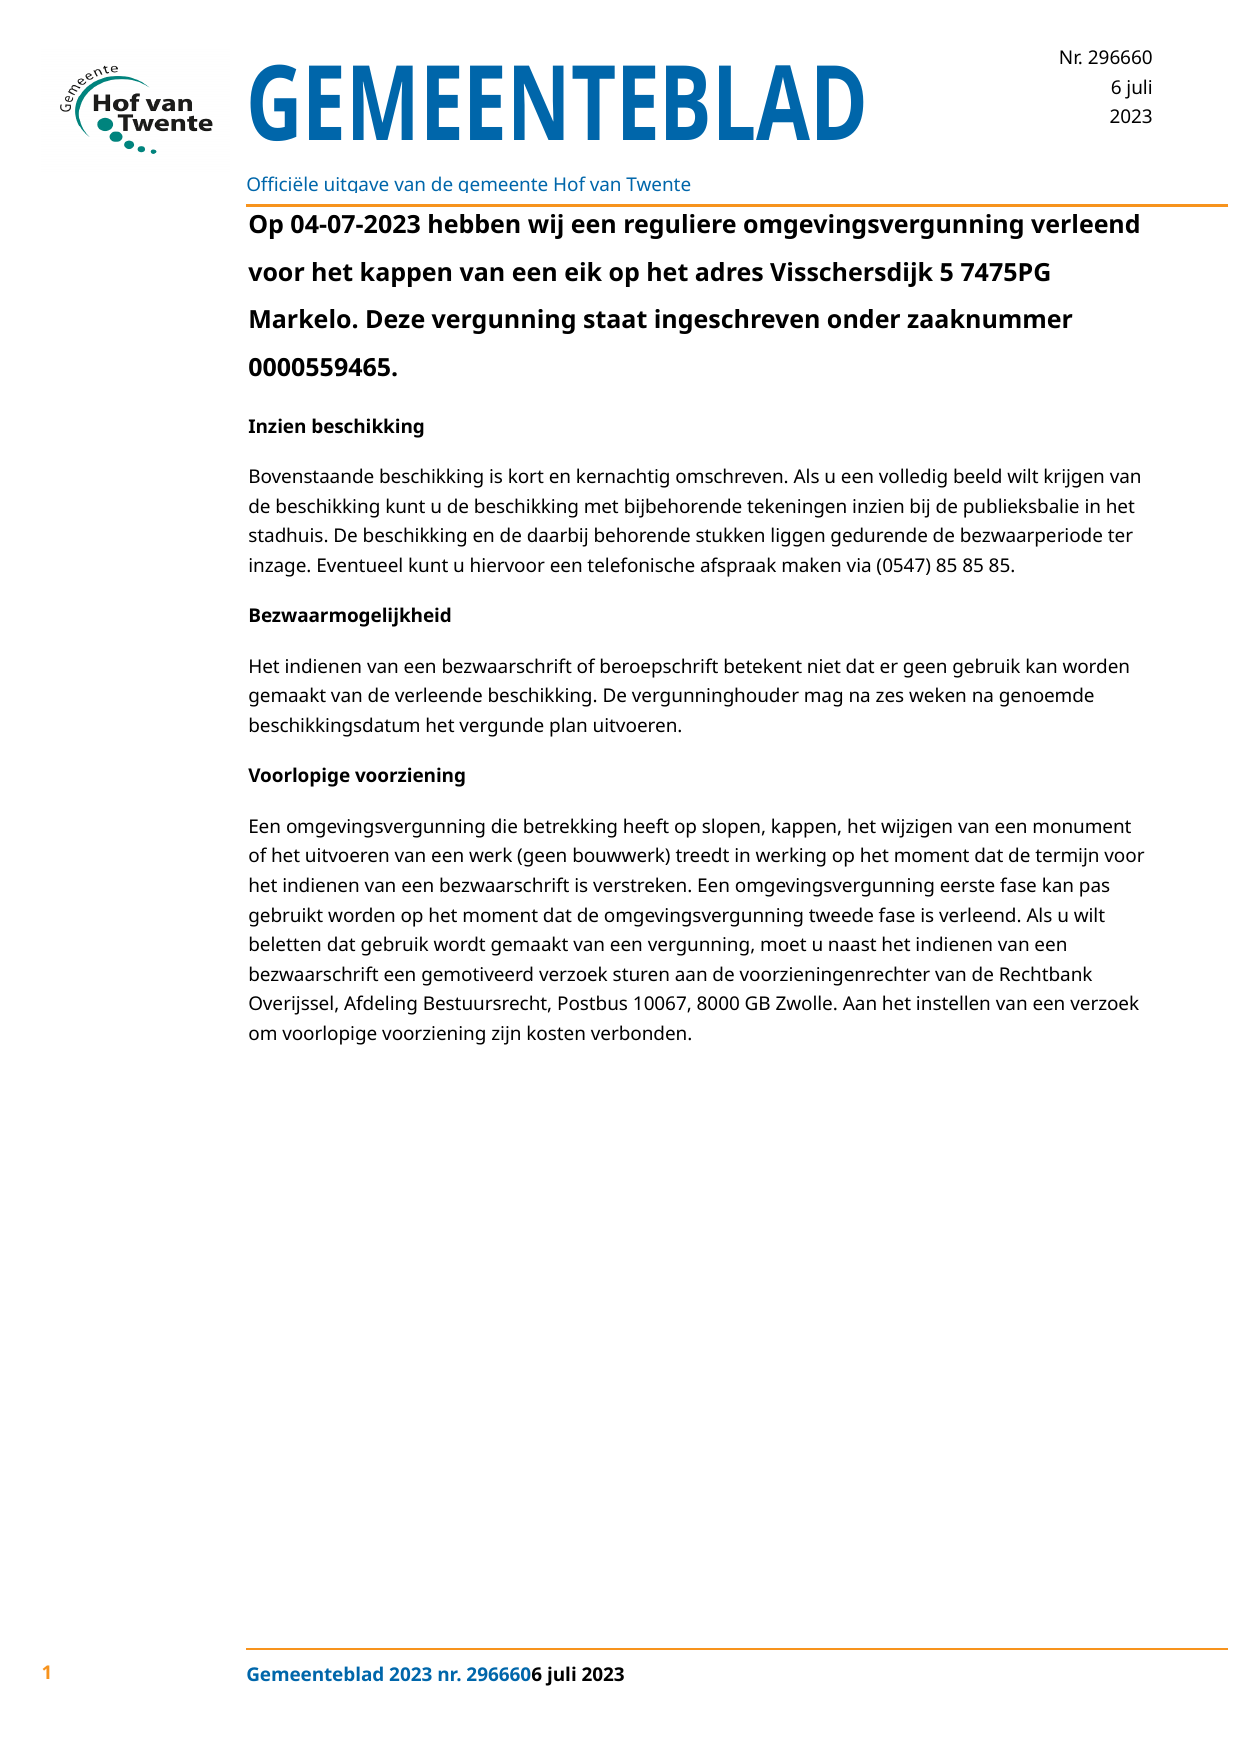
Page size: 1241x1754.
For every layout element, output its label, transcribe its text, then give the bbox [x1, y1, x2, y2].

text Het indienen van een bezwaarschrift of beroepschrift betekent niet dat er geen gebruik kan worden gemaakt van de verleende beschikking. De vergunninghouder mag na zes weken na genoemde beschikkingsdatum het vergunde plan uitvoeren. [248, 653, 1152, 738]
picture [41, 47, 231, 172]
text Bezwaarmogelijkheid [248, 603, 1152, 628]
text Voorlopige voorziening [248, 763, 1152, 788]
text Een omgevingsvergunning die betrekking heeft op slopen, kappen, het wijzigen van een monument of het uitvoeren van een werk (geen bouwwerk) treedt in werking op het moment dat de termijn voor het indienen van een bezwaarschrift is verstreken. Een omgevingsvergunning eerste fase kan pas gebruikt worden op het moment dat de omgevingsvergunning tweede fase is verleend. Als u wilt beletten dat gebruik wordt gemaakt van een vergunning, moet u naast het indienen van een bezwaarschrift een gemotiveerd verzoek sturen aan de voorzieningenrechter van de Rechtbank Overijssel, Afdeling Bestuursrecht, Postbus 10067, 8000 GB Zwolle. Aan het instellen van een verzoek om voorlopige voorziening zijn kosten verbonden. [248, 813, 1152, 1046]
text Inzien beschikking [248, 413, 1152, 439]
text Op 04-07-2023 hebben wij een reguliere omgevingsvergunning verleend voor het kappen van een eik op het adres Visschersdijk 5 7475PG Markelo. Deze vergunning staat ingeschreven onder zaaknummer 0000559465. [248, 207, 1152, 384]
text Bovenstaande beschikking is kort en kernachtig omschreven. Als u een volledig beeld wilt krijgen van de beschikking kunt u de beschikking met bijbehorende tekeningen inzien bij de publieksbalie in het stadhuis. De beschikking en de daarbij behorende stukken liggen gedurende de bezwaarperiode ter inzage. Eventueel kunt u hiervoor een telefonische afspraak maken via (0547) 85 85 85. [248, 463, 1152, 578]
